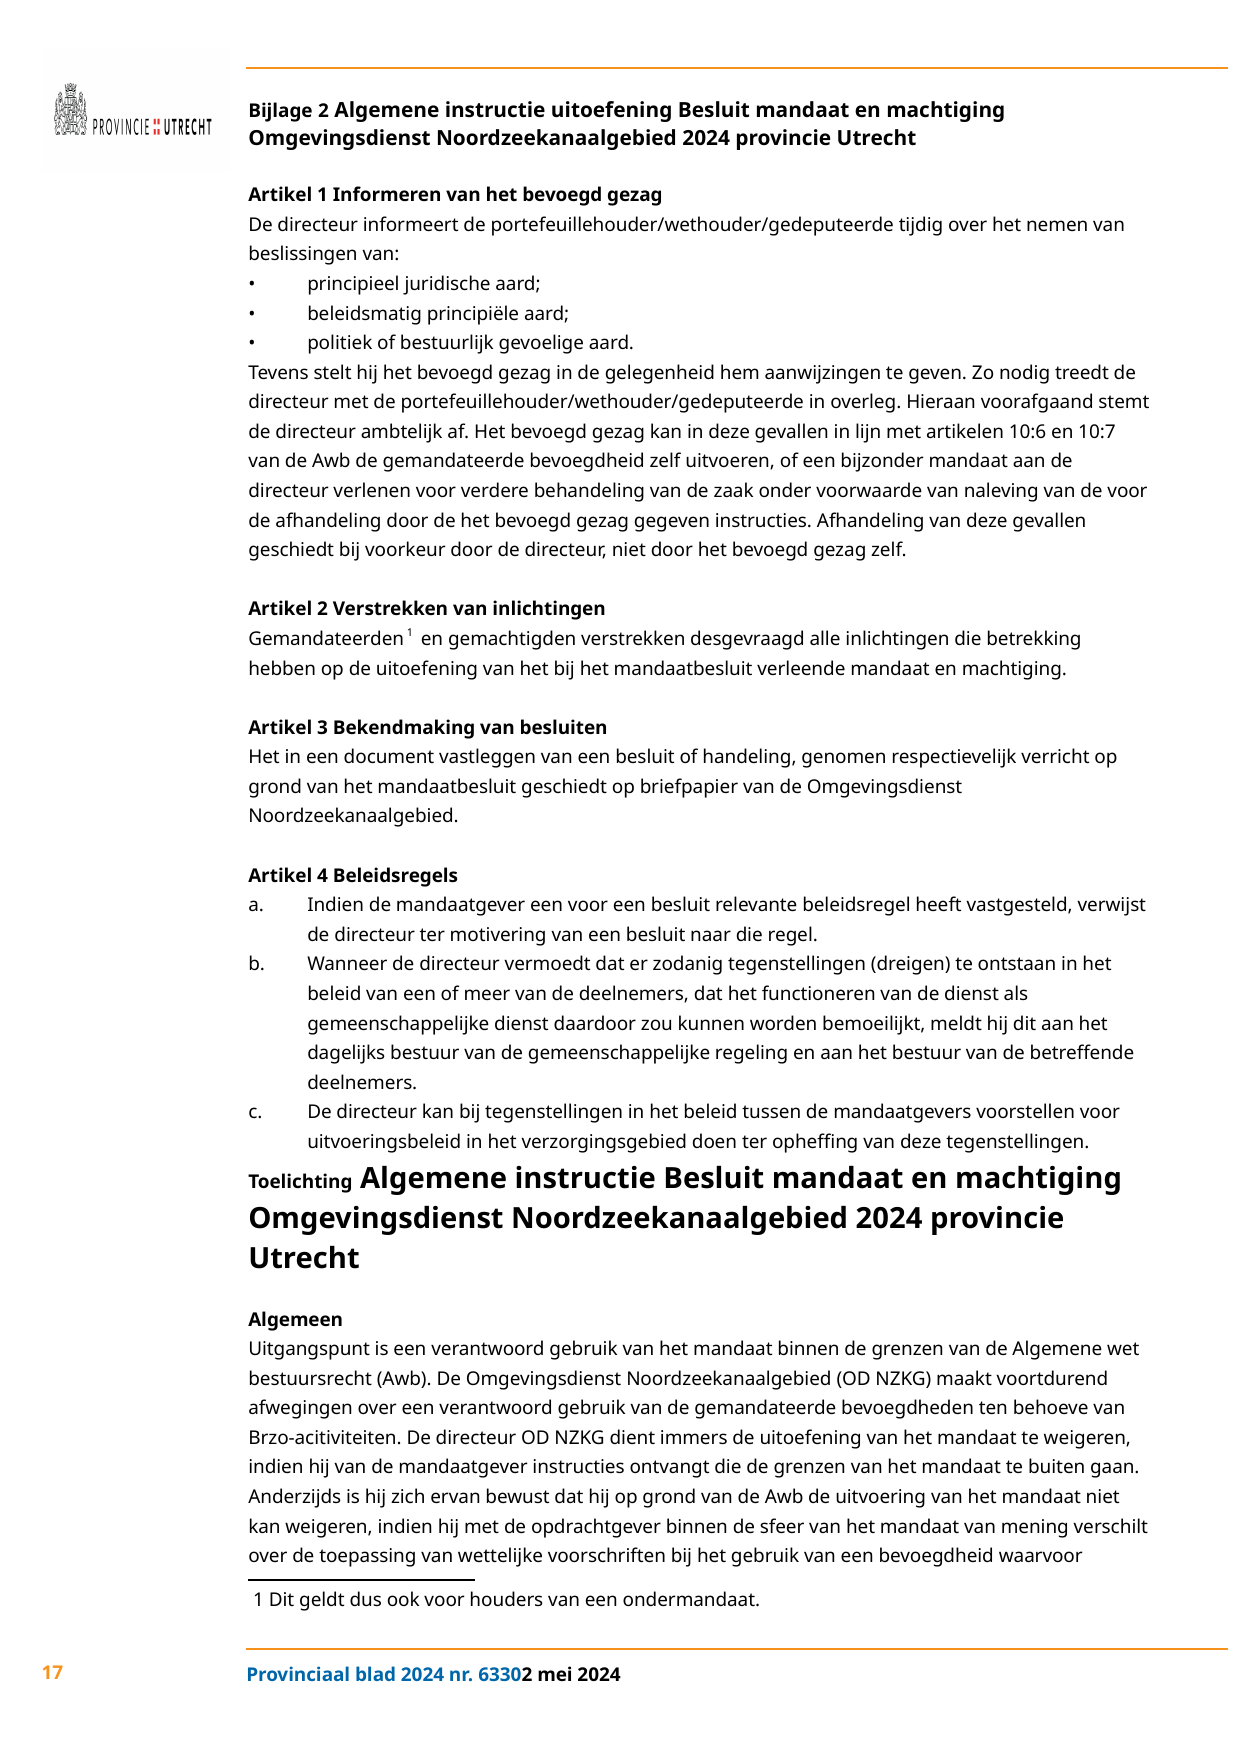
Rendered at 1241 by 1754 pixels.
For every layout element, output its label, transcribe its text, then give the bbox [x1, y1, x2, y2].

list Wanneer de directeur vermoedt dat er zodanig tegenstellingen (dreigen) te ontstaan in het beleid van een of meer van de deelnemers, dat het functioneren van de dienst als gemeenschappelijke dienst daardoor zou kunnen worden bemoeilijkt, meldt hij dit aan het dagelijks bestuur van de gemeenschappelijke regeling en aan het bestuur van de betreffende deelnemers. [248, 951, 1152, 1094]
text Artikel 1 Informeren van het bevoegd gezag [248, 181, 1152, 207]
list politiek of bestuurlijk gevoelige aard. [248, 329, 1152, 355]
text Artikel 4 Beleidsregels [248, 862, 1152, 887]
list principieel juridische aard; [248, 270, 1152, 296]
list De directeur kan bij tegenstellingen in het beleid tussen de mandaatgevers voorstellen voor uitvoeringsbeleid in het verzorgingsgebied doen ter opheffing van deze tegenstellingen. [248, 1098, 1152, 1154]
list beleidsmatig principiële aard; [248, 300, 1152, 325]
text Tevens stelt hij het bevoegd gezag in de gelegenheid hem aanwijzingen te geven. Zo nodig treedt de directeur met de portefeuillehouder/wethouder/gedeputeerde in overleg. Hieraan voorafgaand stemt de directeur ambtelijk af. Het bevoegd gezag kan in deze gevallen in lijn met artikelen 10:6 en 10:7 van de Awb de gemandateerde bevoegdheid zelf uitvoeren, of een bijzonder mandaat aan de directeur verlenen voor verdere behandeling van de zaak onder voorwaarde van naleving van de voor de afhandeling door de het bevoegd gezag gegeven instructies. Afhandeling van deze gevallen geschiedt bij voorkeur door de directeur, niet door het bevoegd gezag zelf. [248, 359, 1152, 562]
text Bijlage 2 Algemene instructie uitoefening Besluit mandaat en machtiging Omgevingsdienst Noordzeekanaalgebied 2024 provincie Utrecht [248, 95, 1152, 152]
text Algemeen [248, 1306, 1152, 1332]
text Uitgangspunt is een verantwoord gebruik van het mandaat binnen de grenzen van de Algemene wet bestuursrecht (Awb). De Omgevingsdienst Noordzeekanaalgebied (OD NZKG) maakt voortdurend afwegingen over een verantwoord gebruik van de gemandateerde bevoegdheden ten behoeve van Brzo-acitiviteiten. De directeur OD NZKG dient immers de uitoefening van het mandaat te weigeren, indien hij van de mandaatgever instructies ontvangt die de grenzen van het mandaat te buiten gaan. Anderzijds is hij zich ervan bewust dat hij op grond van de Awb de uitvoering van het mandaat niet kan weigeren, indien hij met de opdrachtgever binnen de sfeer van het mandaat van mening verschilt over de toepassing van wettelijke voorschriften bij het gebruik van een bevoegdheid waarvoor [248, 1335, 1152, 1568]
list Indien de mandaatgever een voor een besluit relevante beleidsregel heeft vastgesteld, verwijst de directeur ter motivering van een besluit naar die regel. [248, 891, 1152, 947]
text De directeur informeert de portefeuillehouder/wethouder/gedeputeerde tijdig over het nemen van beslissingen van: [248, 211, 1152, 266]
text Artikel 3 Bekendmaking van besluiten [248, 714, 1152, 739]
text Toelichting Algemene instructie Besluit mandaat en machtiging Omgevingsdienst Noordzeekanaalgebied 2024 provincie Utrecht [248, 1158, 1152, 1277]
picture [41, 47, 231, 172]
text Het in een document vastleggen van een besluit of handeling, genomen respectievelijk verricht op grond van het mandaatbesluit geschiedt op briefpapier van de Omgevingsdienst Noordzeekanaalgebied. [248, 743, 1152, 828]
text Artikel 2 Verstrekken van inlichtingen [248, 596, 1152, 621]
text Gemandateerden en gemachtigden verstrekken desgevraagd alle inlichtingen die betrekking hebben op de uitoefening van het bij het mandaatbesluit verleende mandaat en machtiging. [248, 625, 1152, 680]
text Dit geldt dus ook voor houders van een ondermandaat. [248, 1586, 1152, 1612]
